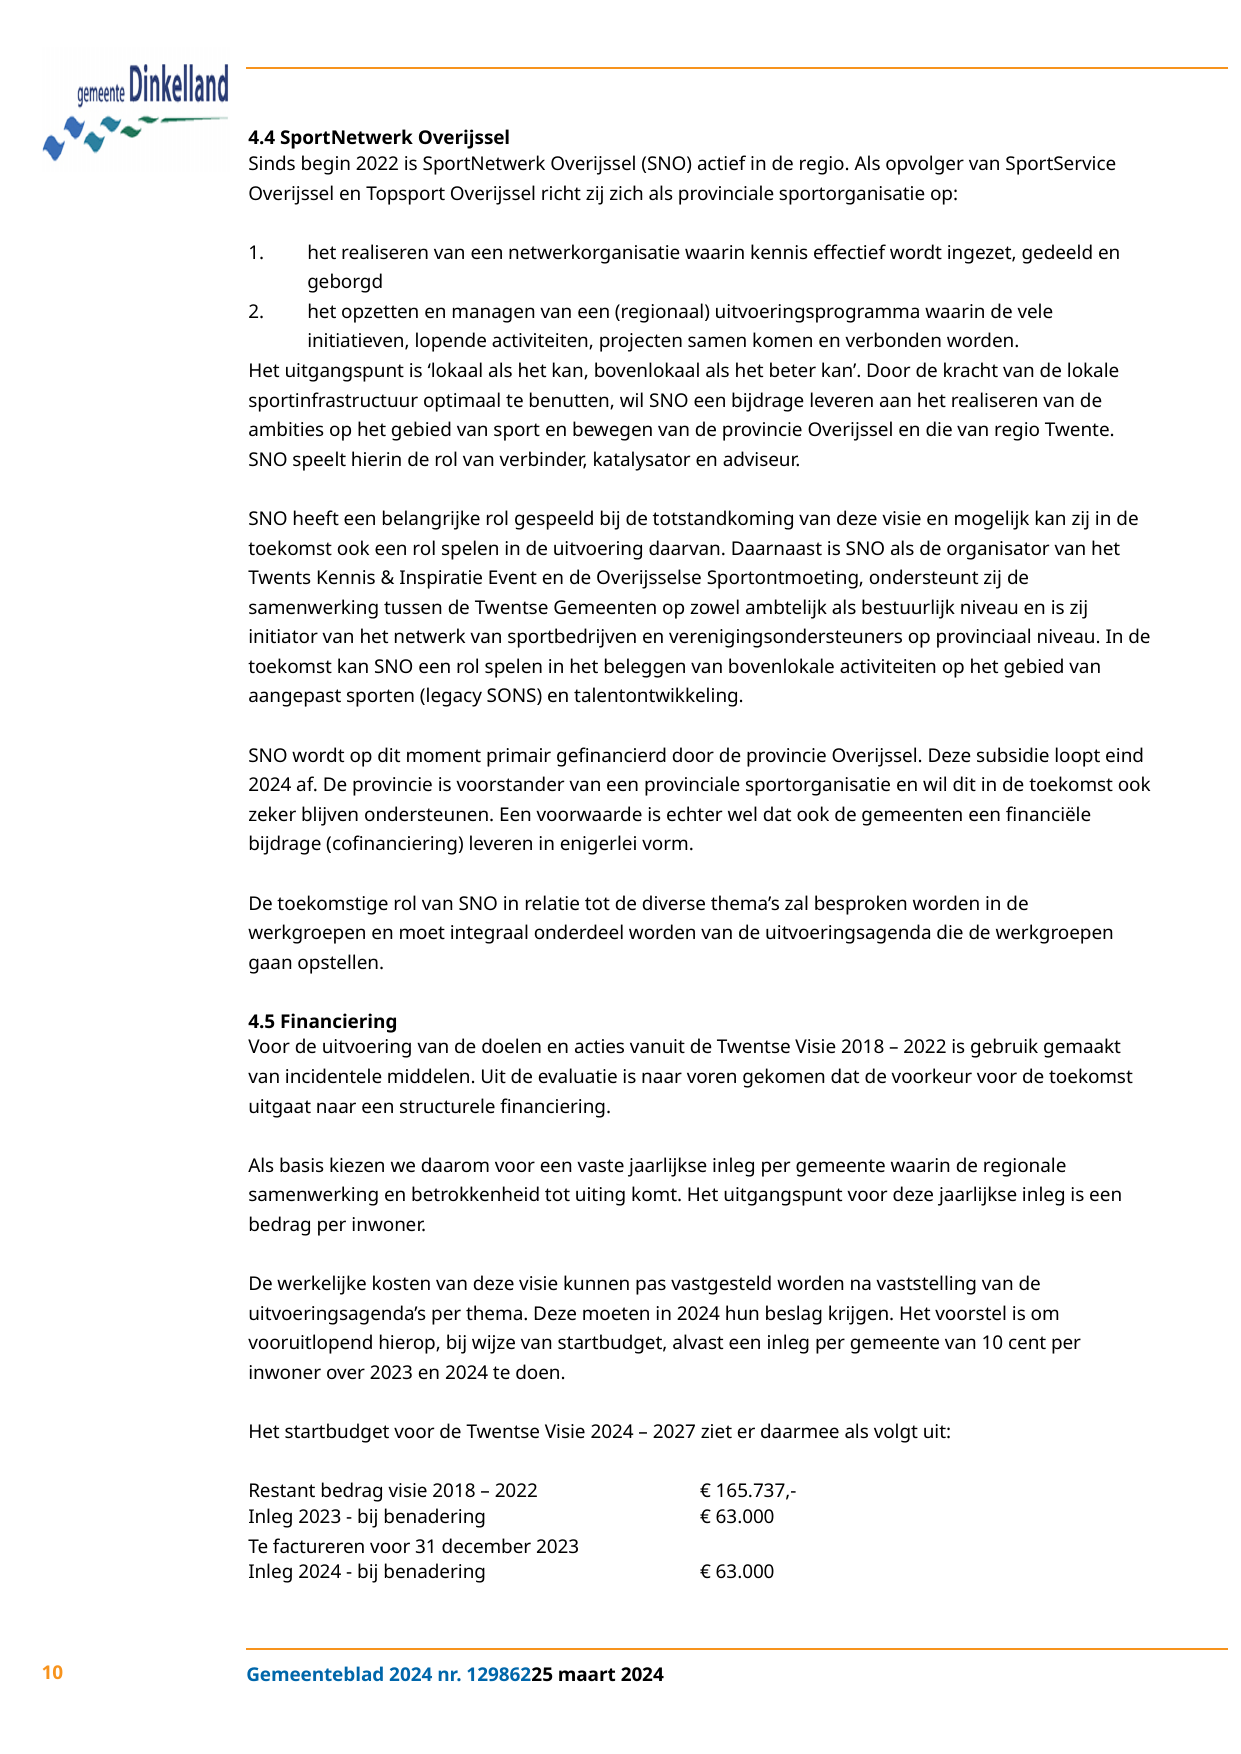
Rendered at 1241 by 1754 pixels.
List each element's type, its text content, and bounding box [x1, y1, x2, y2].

table_cell € 63.000 [700, 1503, 1152, 1559]
text Voor de uitvoering van de doelen en acties vanuit de Twentse Visie 2018 – 2022 is gebruik gemaakt van incidentele middelen. Uit de evaluatie is naar voren gekomen dat de voorkeur voor de toekomst uitgaat naar een structurele financiering. [248, 1034, 1152, 1119]
text Het startbudget voor de Twentse Visie 2024 – 2027 ziet er daarmee als volgt uit: [248, 1418, 1152, 1444]
text De toekomstige rol van SNO in relatie tot de diverse thema’s zal besproken worden in de werkgroepen en moet integraal onderdeel worden van de uitvoeringsagenda die de werkgroepen gaan opstellen. [248, 890, 1152, 974]
list het opzetten en managen van een (regionaal) uitvoeringsprogramma waarin de vele initiatieven, lopende activiteiten, projecten samen komen en verbonden worden. [248, 298, 1152, 353]
picture [41, 47, 231, 172]
table_cell Inleg 2023 - bij benadering Te factureren voor 31 december 2023 [248, 1503, 700, 1559]
list het realiseren van een netwerkorganisatie waarin kennis effectief wordt ingezet, gedeeld en geborgd [248, 239, 1152, 294]
text SNO wordt op dit moment primair gefinancierd door de provincie Overijssel. Deze subsidie loopt eind 2024 af. De provincie is voorstander van een provinciale sportorganisatie en wil dit in de toekomst ook zeker blijven ondersteunen. Een voorwaarde is echter wel dat ook de gemeenten een financiële bijdrage (cofinanciering) leveren in enigerlei vorm. [248, 742, 1152, 856]
table_cell € 63.000 [700, 1559, 1152, 1584]
text SNO heeft een belangrijke rol gespeeld bij de totstandkoming van deze visie en mogelijk kan zij in de toekomst ook een rol spelen in de uitvoering daarvan. Daarnaast is SNO als de organisator van het Twents Kennis & Inspiratie Event en de Overijsselse Sportontmoeting, ondersteunt zij de samenwerking tussen de Twentse Gemeenten op zowel ambtelijk als bestuurlijk niveau en is zij initiator van het netwerk van sportbedrijven en verenigingsondersteuners op provinciaal niveau. In de toekomst kan SNO een rol spelen in het beleggen van bovenlokale activiteiten op het gebied van aangepast sporten (legacy SONS) en talentontwikkeling. [248, 505, 1152, 708]
text 4.4 SportNetwerk Overijssel [248, 124, 1152, 150]
text Het uitgangspunt is ‘lokaal als het kan, bovenlokaal als het beter kan’. Door de kracht van de lokale sportinfrastructuur optimaal te benutten, wil SNO een bijdrage leveren aan het realiseren van de ambities op het gebied van sport en bewegen van de provincie Overijssel en die van regio Twente. SNO speelt hierin de rol van verbinder, katalysator en adviseur. [248, 357, 1152, 472]
text De werkelijke kosten van deze visie kunnen pas vastgesteld worden na vaststelling van de uitvoeringsagenda’s per thema. Deze moeten in 2024 hun beslag krijgen. Het voorstel is om vooruitlopend hierop, bij wijze van startbudget, alvast een inleg per gemeente van 10 cent per inwoner over 2023 en 2024 te doen. [248, 1270, 1152, 1385]
text Sinds begin 2022 is SportNetwerk Overijssel (SNO) actief in de regio. Als opvolger van SportService Overijssel en Topsport Overijssel richt zij zich als provinciale sportorganisatie op: [248, 150, 1152, 205]
text Als basis kiezen we daarom voor een vaste jaarlijkse inleg per gemeente waarin de regionale samenwerking en betrokkenheid tot uiting komt. Het uitgangspunt voor deze jaarlijkse inleg is een bedrag per inwoner. [248, 1152, 1152, 1237]
table_header € 165.737,- [700, 1478, 1152, 1503]
table_cell Inleg 2024 - bij benadering [248, 1559, 700, 1584]
table_header Restant bedrag visie 2018 – 2022 [248, 1478, 700, 1503]
text 4.5 Financiering [248, 1008, 1152, 1034]
